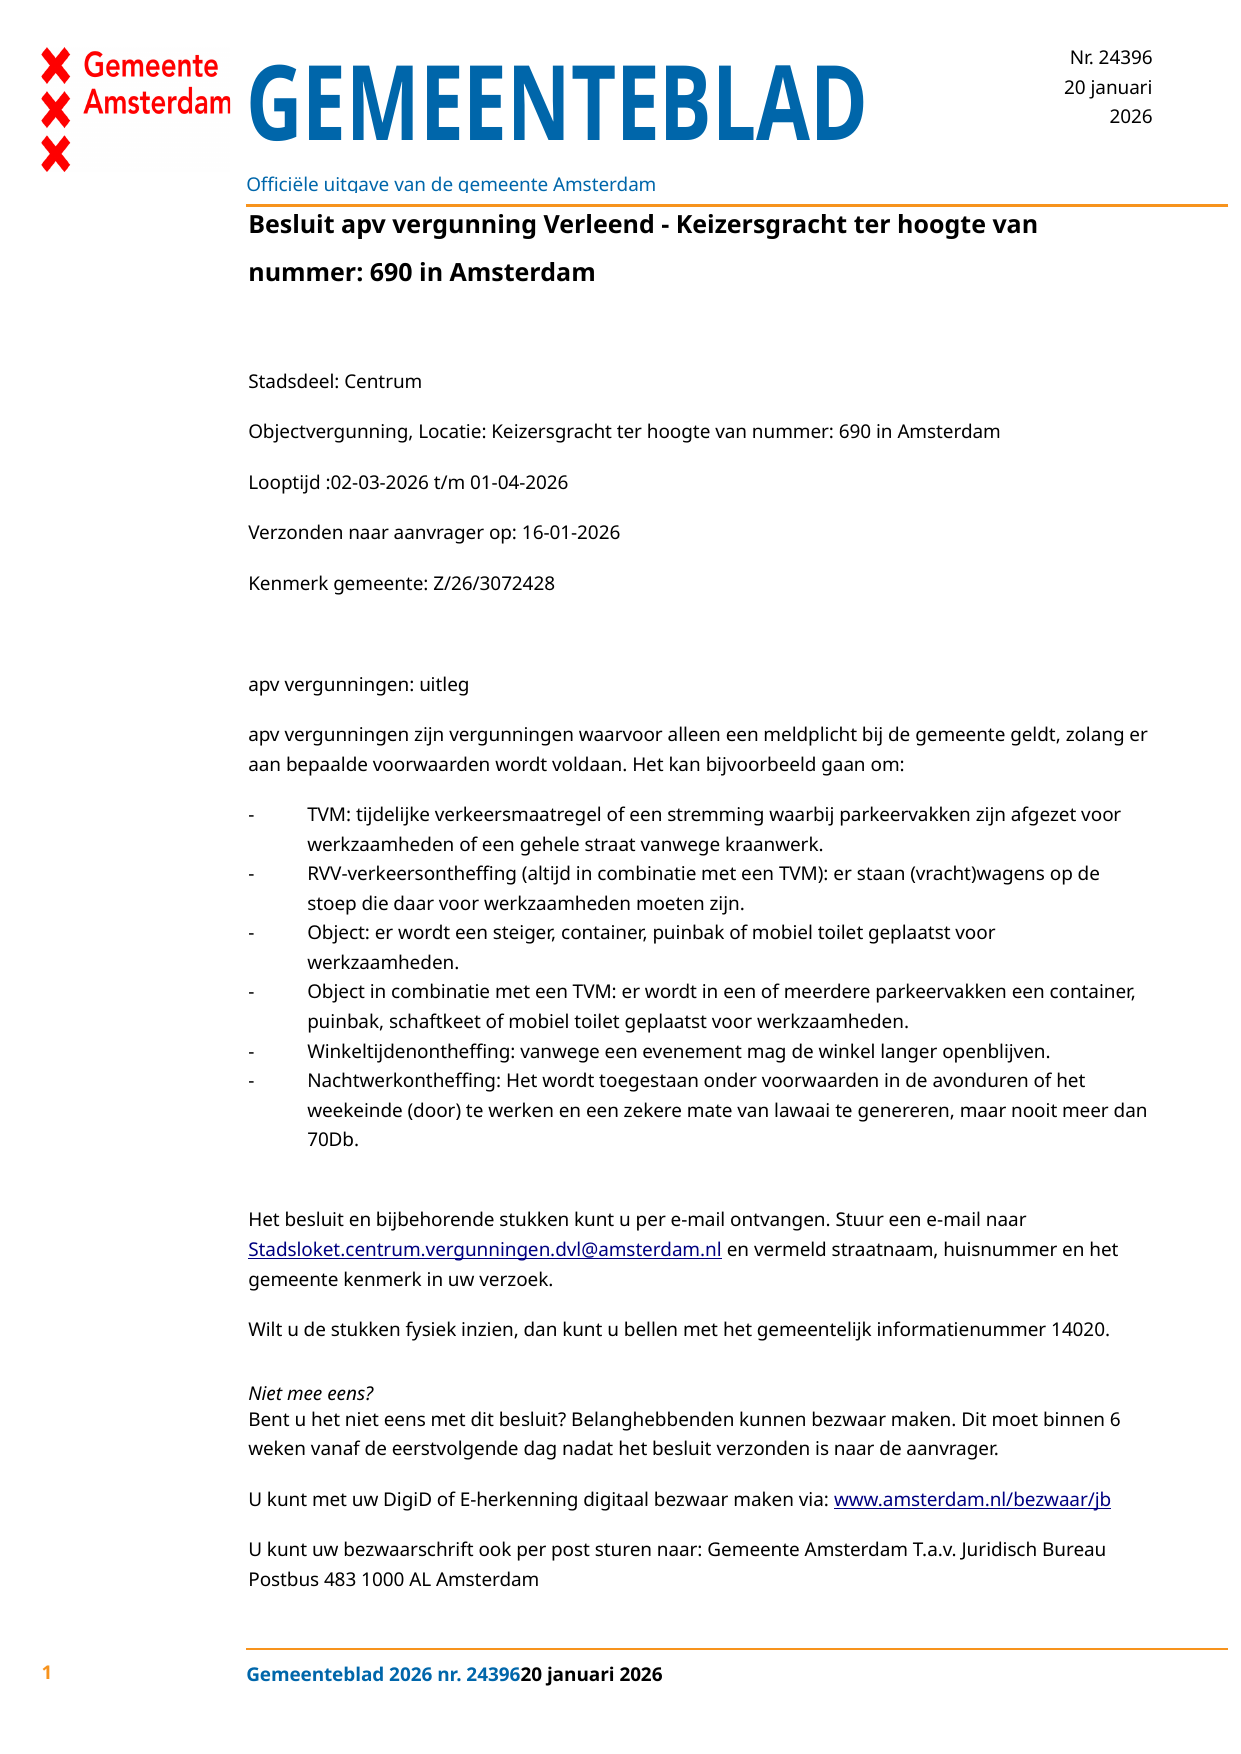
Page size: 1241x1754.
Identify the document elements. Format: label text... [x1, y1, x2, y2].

picture [41, 47, 231, 172]
list Object: er wordt een steiger, container, puinbak of mobiel toilet geplaatst voor werkzaamheden. [248, 919, 1152, 975]
text U kunt uw bezwaarschrift ook per post sturen naar: Gemeente Amsterdam T.a.v. Juridisch Bureau Postbus 483 1000 AL Amsterdam [248, 1536, 1152, 1592]
text Bent u het niet eens met dit besluit? Belanghebbenden kunnen bezwaar maken. Dit moet binnen 6 weken vanaf de eerstvolgende dag nadat het besluit verzonden is naar de aanvrager. [248, 1406, 1152, 1461]
text apv vergunningen zijn vergunningen waarvoor alleen een meldplicht bij de gemeente geldt, zolang er aan bepaalde voorwaarden wordt voldaan. Het kan bijvoorbeeld gaan om: [248, 721, 1152, 777]
list Nachtwerkontheffing: Het wordt toegestaan onder voorwaarden in de avonduren of het weekeinde (door) te werken en een zekere mate van lawaai te genereren, maar nooit meer dan 70Db. [248, 1067, 1152, 1152]
text apv vergunningen: uitleg [248, 671, 1152, 697]
text Het besluit en bijbehorende stukken kunt u per e-mail ontvangen. Stuur een e-mail naar Stadsloket.centrum.vergunningen.dvl@amsterdam.nl en vermeld straatnaam, huisnummer en het gemeente kenmerk in uw verzoek. [248, 1207, 1152, 1292]
text Stadsdeel: Centrum [248, 368, 1152, 394]
list RVV-verkeersontheffing (altijd in combinatie met een TVM): er staan (vracht)wagens op de stoep die daar voor werkzaamheden moeten zijn. [248, 860, 1152, 916]
text Looptijd :02-03-2026 t/m 01-04-2026 [248, 469, 1152, 495]
text Besluit apv vergunning Verleend - Keizersgracht ter hoogte van nummer: 690 in Amsterdam [248, 207, 1152, 288]
text U kunt met uw DigiD of E-herkenning digitaal bezwaar maken via: www.amsterdam.nl/bezwaar/jb [248, 1486, 1152, 1512]
list Object in combinatie met een TVM: er wordt in een of meerdere parkeervakken een container, puinbak, schaftkeet of mobiel toilet geplaatst voor werkzaamheden. [248, 979, 1152, 1034]
text Verzonden naar aanvrager op: 16-01-2026 [248, 519, 1152, 545]
text Niet mee eens? [248, 1380, 1152, 1406]
text Kenmerk gemeente: Z/26/3072428 [248, 570, 1152, 596]
list Winkeltijdenontheffing: vanwege een evenement mag de winkel langer openblijven. [248, 1038, 1152, 1064]
list TVM: tijdelijke verkeersmaatregel of een stremming waarbij parkeervakken zijn afgezet voor werkzaamheden of een gehele straat vanwege kraanwerk. [248, 801, 1152, 857]
text Wilt u de stukken fysiek inzien, dan kunt u bellen met het gemeentelijk informatienummer 14020. [248, 1316, 1152, 1342]
text Objectvergunning, Locatie: Keizersgracht ter hoogte van nummer: 690 in Amsterdam [248, 419, 1152, 444]
